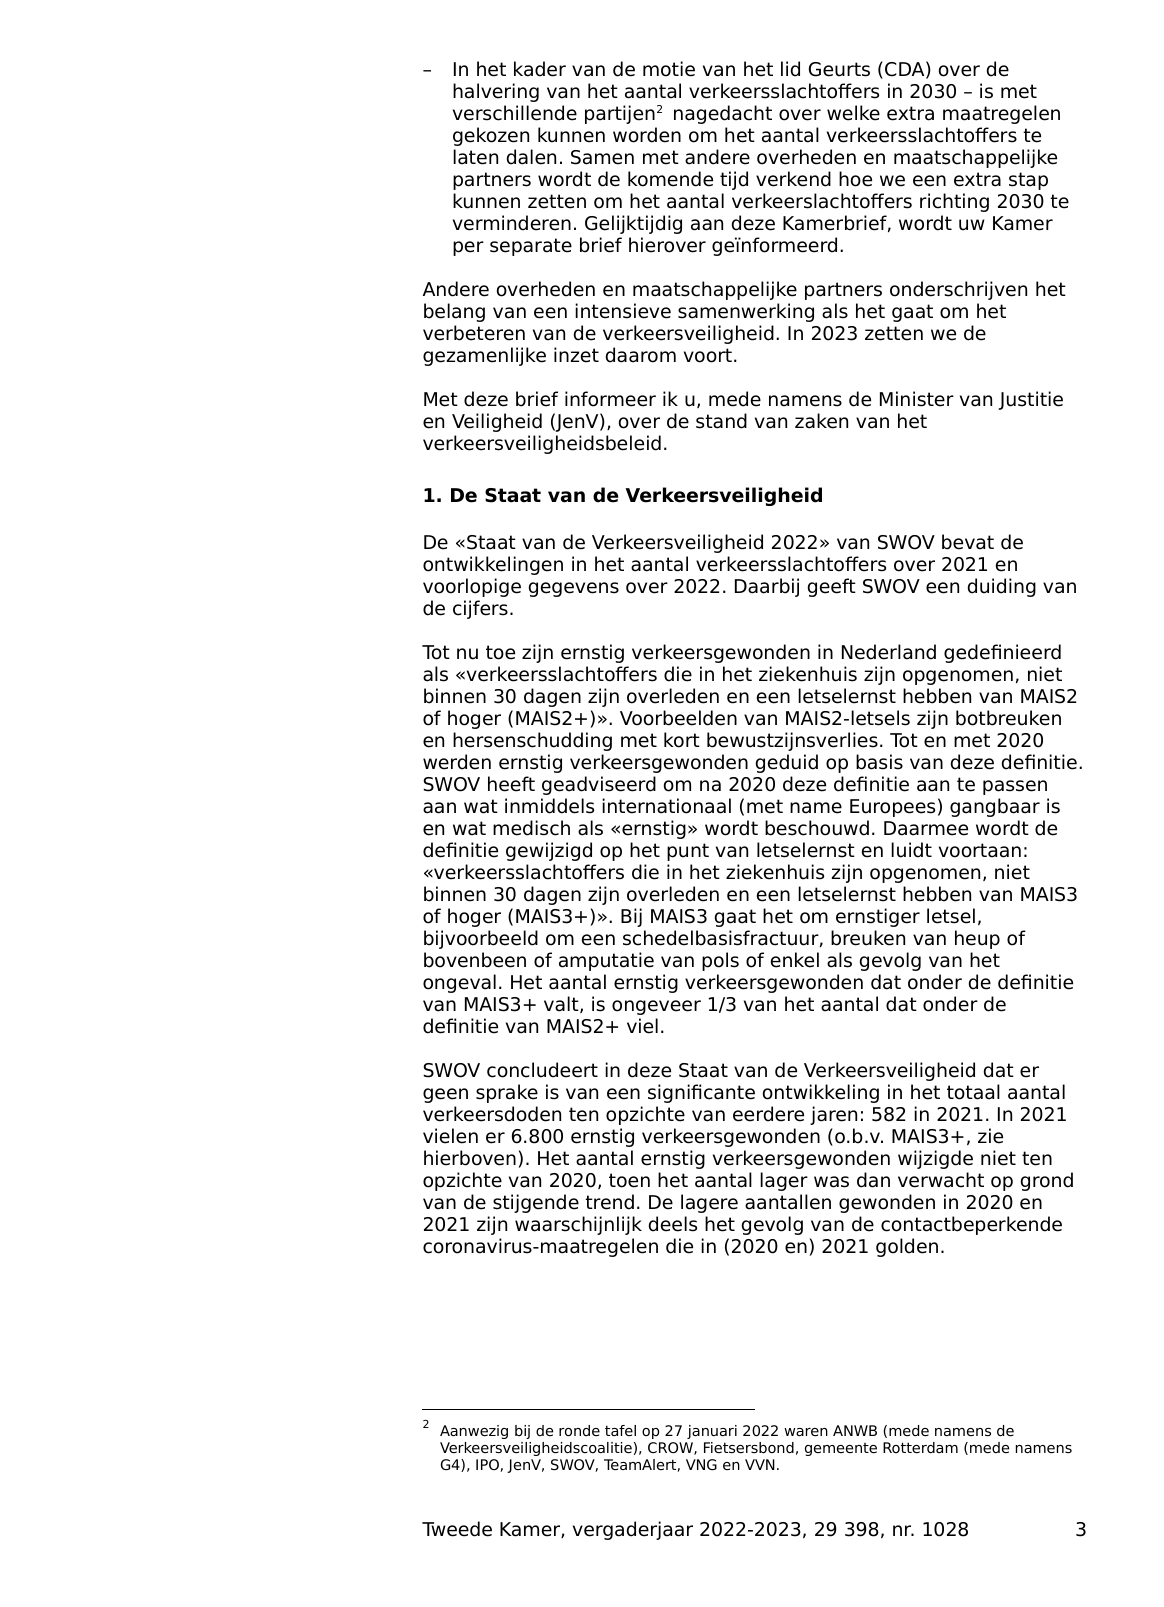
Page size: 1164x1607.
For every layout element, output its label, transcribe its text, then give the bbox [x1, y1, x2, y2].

text Aanwezig bij de ronde tafel op 27 januari 2022 waren ANWB (mede namens de Verkeersveiligheidscoalitie), CROW, Fietsersbond, gemeente Rotterdam (mede namens G4), IPO, JenV, SWOV, TeamAlert, VNG en VVN. [422, 1418, 1087, 1474]
text Met deze brief informeer ik u, mede namens de Minister van Justitie en Veiligheid (JenV), over de stand van zaken van het verkeersveiligheidsbeleid. [422, 389, 1087, 455]
subtitle 1. De Staat van de Verkeersveiligheid [422, 485, 1087, 507]
text Andere overheden en maatschappelijke partners onderschrijven het belang van een intensieve samenwerking als het gaat om het verbeteren van de verkeersveiligheid. In 2023 zetten we de gezamenlijke inzet daarom voort. [422, 279, 1087, 367]
text Tot nu toe zijn ernstig verkeersgewonden in Nederland gedefinieerd als «verkeersslachtoffers die in het ziekenhuis zijn opgenomen, niet binnen 30 dagen zijn overleden en een letselernst hebben van MAIS2 of hoger (MAIS2+)». Voorbeelden van MAIS2-letsels zijn botbreuken en hersenschudding met kort bewustzijnsverlies. Tot en met 2020 werden ernstig verkeersgewonden geduid op basis van deze definitie. SWOV heeft geadviseerd om na 2020 deze definitie aan te passen aan wat inmiddels internationaal (met name Europees) gangbaar is en wat medisch als «ernstig» wordt beschouwd. Daarmee wordt de definitie gewijzigd op het punt van letselernst en luidt voortaan: «verkeersslachtoffers die in het ziekenhuis zijn opgenomen, niet binnen 30 dagen zijn overleden en een letselernst hebben van MAIS3 of hoger (MAIS3+)». Bij MAIS3 gaat het om ernstiger letsel, bijvoorbeeld om een schedelbasisfractuur, breuken van heup of bovenbeen of amputatie van pols of enkel als gevolg van het ongeval. Het aantal ernstig verkeersgewonden dat onder de definitie van MAIS3+ valt, is ongeveer 1/3 van het aantal dat onder de definitie van MAIS2+ viel. [422, 642, 1087, 1038]
text – In het kader van de motie van het lid Geurts (CDA) over de halvering van het aantal verkeersslachtoffers in 2030 – is met verschillende partijen nagedacht over welke extra maatregelen gekozen kunnen worden om het aantal verkeersslachtoffers te laten dalen. Samen met andere overheden en maatschappelijke partners wordt de komende tijd verkend hoe we een extra stap kunnen zetten om het aantal verkeerslachtoffers richting 2030 te verminderen. Gelijktijdig aan deze Kamerbrief, wordt uw Kamer per separate brief hierover geïnformeerd. [422, 59, 1087, 257]
text De «Staat van de Verkeersveiligheid 2022» van SWOV bevat de ontwikkelingen in het aantal verkeersslachtoffers over 2021 en voorlopige gegevens over 2022. Daarbij geeft SWOV een duiding van de cijfers. [422, 532, 1087, 620]
text SWOV concludeert in deze Staat van de Verkeersveiligheid dat er geen sprake is van een significante ontwikkeling in het totaal aantal verkeersdoden ten opzichte van eerdere jaren: 582 in 2021. In 2021 vielen er 6.800 ernstig verkeersgewonden (o.b.v. MAIS3+, zie hierboven). Het aantal ernstig verkeersgewonden wijzigde niet ten opzichte van 2020, toen het aantal lager was dan verwacht op grond van de stijgende trend. De lagere aantallen gewonden in 2020 en 2021 zijn waarschijnlijk deels het gevolg van de contactbeperkende coronavirus-maatregelen die in (2020 en) 2021 golden. [422, 1060, 1087, 1258]
